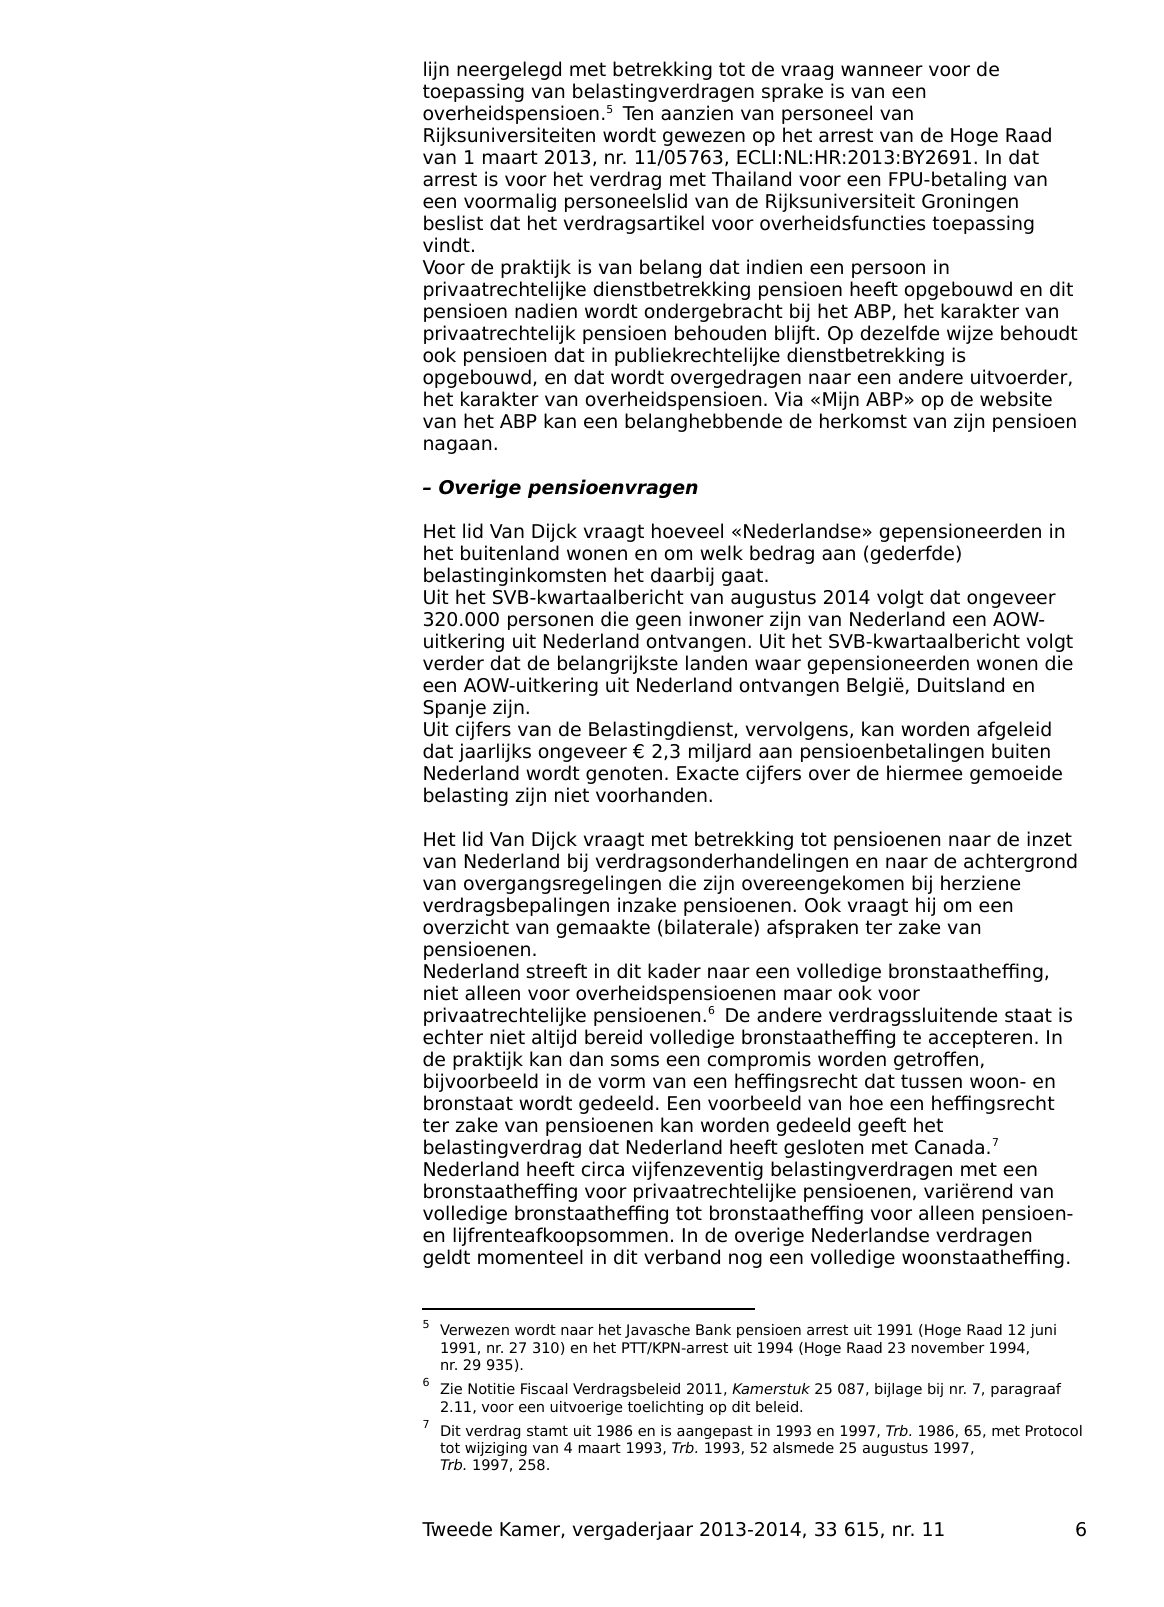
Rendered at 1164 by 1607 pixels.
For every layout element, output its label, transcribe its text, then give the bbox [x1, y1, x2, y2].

text Het lid Van Dijck vraagt hoeveel «Nederlandse» gepensioneerden in het buitenland wonen en om welk bedrag aan (gederfde) belastinginkomsten het daarbij gaat. [422, 521, 1087, 587]
text Dit verdrag stamt uit 1986 en is aangepast in 1993 en 1997, Trb. 1986, 65, met Protocol tot wijziging van 4 maart 1993, Trb. 1993, 52 alsmede 25 augustus 1997, Trb. 1997, 258. [422, 1418, 1087, 1474]
text Voor de praktijk is van belang dat indien een persoon in privaatrechtelijke dienstbetrekking pensioen heeft opgebouwd en dit pensioen nadien wordt ondergebracht bij het ABP, het karakter van privaatrechtelijk pensioen behouden blijft. Op dezelfde wijze behoudt ook pensioen dat in publiekrechtelijke dienstbetrekking is opgebouwd, en dat wordt overgedragen naar een andere uitvoerder, het karakter van overheidspensioen. Via «Mijn ABP» op de website van het ABP kan een belanghebbende de herkomst van zijn pensioen nagaan. [422, 257, 1087, 455]
text lijn neergelegd met betrekking tot de vraag wanneer voor de toepassing van belastingverdragen sprake is van een overheidspensioen. Ten aanzien van personeel van Rijksuniversiteiten wordt gewezen op het arrest van de Hoge Raad van 1 maart 2013, nr. 11/05763, ECLI:NL:HR:2013:BY2691. In dat arrest is voor het verdrag met Thailand voor een FPU-betaling van een voormalig personeelslid van de Rijksuniversiteit Groningen beslist dat het verdragsartikel voor overheidsfuncties toepassing vindt. [422, 59, 1087, 257]
text Zie Notitie Fiscaal Verdragsbeleid 2011, Kamerstuk 25 087, bijlage bij nr. 7, paragraaf 2.11, voor een uitvoerige toelichting op dit beleid. [422, 1377, 1087, 1416]
text Verwezen wordt naar het Javasche Bank pensioen arrest uit 1991 (Hoge Raad 12 juni 1991, nr. 27 310) en het PTT/KPN-arrest uit 1994 (Hoge Raad 23 november 1994, nr. 29 935). [422, 1318, 1087, 1374]
text Uit het SVB-kwartaalbericht van augustus 2014 volgt dat ongeveer 320.000 personen die geen inwoner zijn van Nederland een AOW-uitkering uit Nederland ontvangen. Uit het SVB-kwartaalbericht volgt verder dat de belangrijkste landen waar gepensioneerden wonen die een AOW-uitkering uit Nederland ontvangen België, Duitsland en Spanje zijn. [422, 587, 1087, 719]
text Uit cijfers van de Belastingdienst, vervolgens, kan worden afgeleid dat jaarlijks ongeveer € 2,3 miljard aan pensioenbetalingen buiten Nederland wordt genoten. Exacte cijfers over de hiermee gemoeide belasting zijn niet voorhanden. [422, 719, 1087, 807]
subtitle – Overige pensioenvragen [422, 477, 1087, 499]
text Nederland streeft in dit kader naar een volledige bronstaatheffing, niet alleen voor overheidspensioenen maar ook voor privaatrechtelijke pensioenen. De andere verdragssluitende staat is echter niet altijd bereid volledige bronstaatheffing te accepteren. In de praktijk kan dan soms een compromis worden getroffen, bijvoorbeeld in de vorm van een heffingsrecht dat tussen woon- en bronstaat wordt gedeeld. Een voorbeeld van hoe een heffingsrecht ter zake van pensioenen kan worden gedeeld geeft het belastingverdrag dat Nederland heeft gesloten met Canada. Nederland heeft circa vijfenzeventig belastingverdragen met een bronstaatheffing voor privaatrechtelijke pensioenen, variërend van volledige bronstaatheffing tot bronstaatheffing voor alleen pensioen- en lijfrenteafkoopsommen. In de overige Nederlandse verdragen geldt momenteel in dit verband nog een volledige woonstaatheffing. [422, 961, 1087, 1268]
text Het lid Van Dijck vraagt met betrekking tot pensioenen naar de inzet van Nederland bij verdragsonderhandelingen en naar de achtergrond van overgangsregelingen die zijn overeengekomen bij herziene verdragsbepalingen inzake pensioenen. Ook vraagt hij om een overzicht van gemaakte (bilaterale) afspraken ter zake van pensioenen. [422, 829, 1087, 961]
